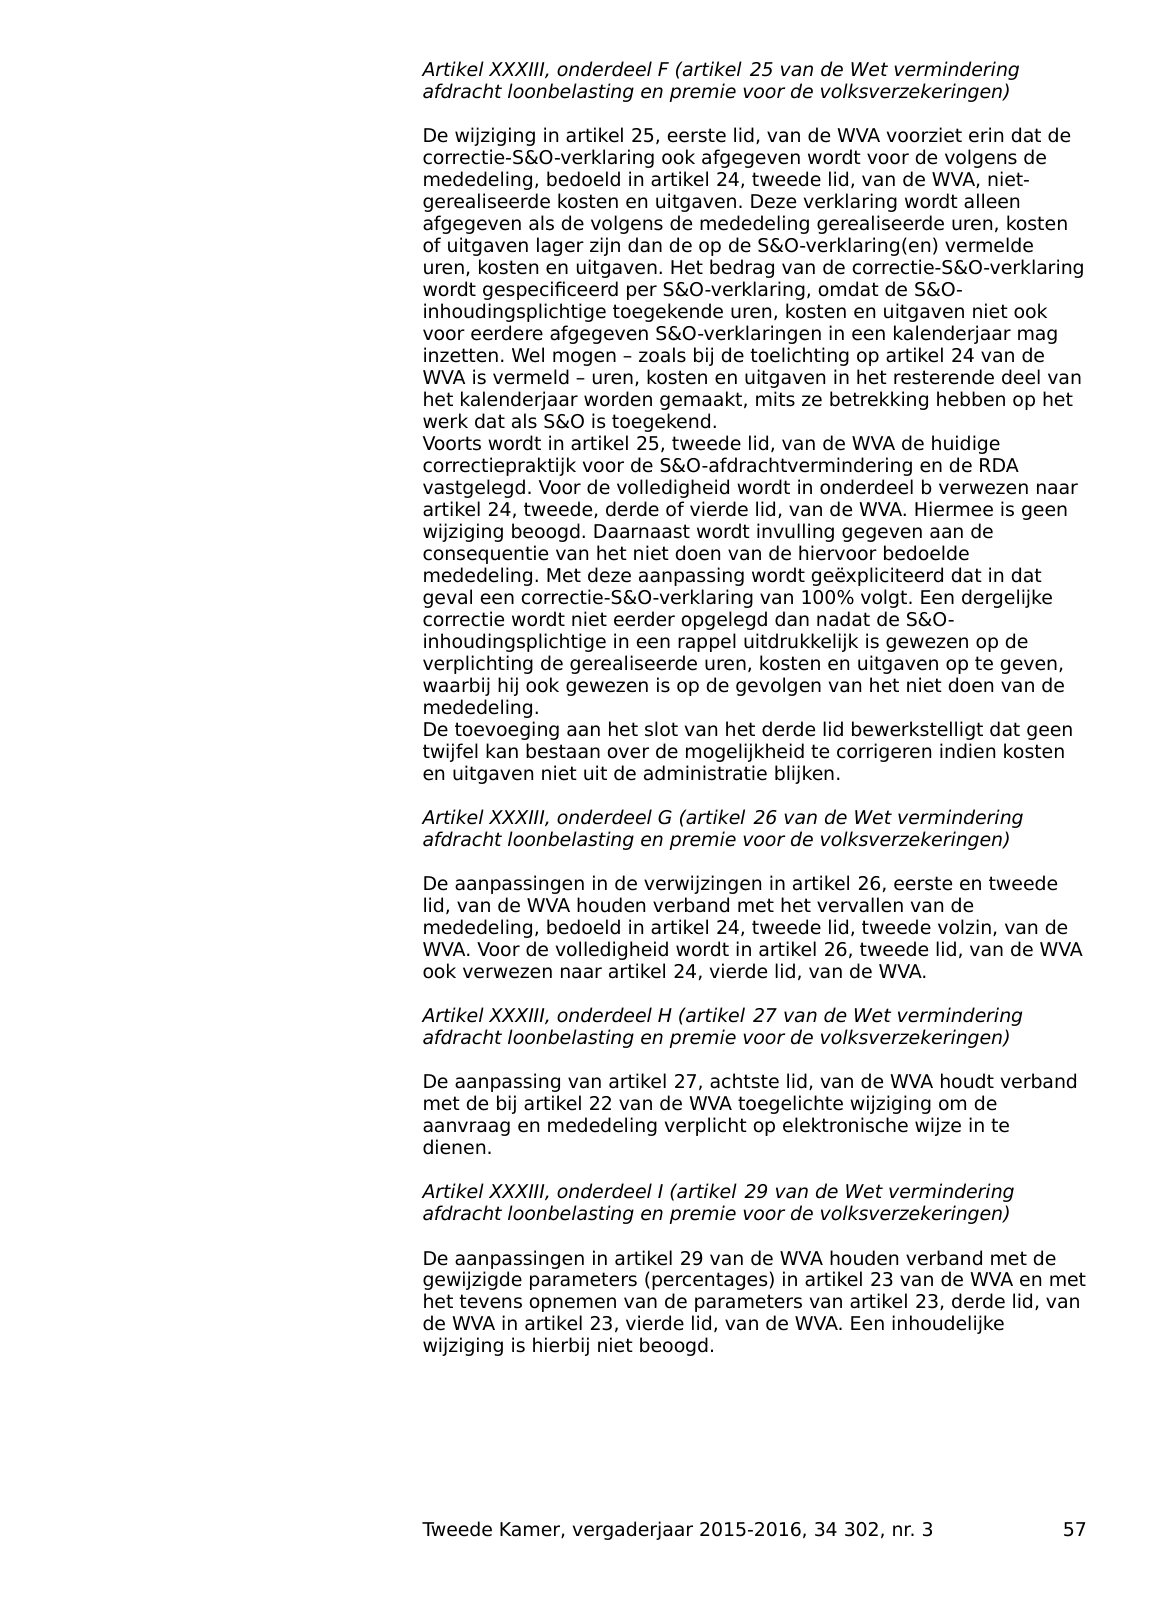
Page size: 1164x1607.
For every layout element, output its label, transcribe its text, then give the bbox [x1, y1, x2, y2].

subtitle Artikel XXXIII, onderdeel G (artikel 26 van de Wet vermindering afdracht loonbelasting en premie voor de volksverzekeringen) [422, 807, 1087, 851]
text De aanpassingen in artikel 29 van de WVA houden verband met de gewijzigde parameters (percentages) in artikel 23 van de WVA en met het tevens opnemen van de parameters van artikel 23, derde lid, van de WVA in artikel 23, vierde lid, van de WVA. Een inhoudelijke wijziging is hierbij niet beoogd. [422, 1247, 1087, 1357]
subtitle Artikel XXXIII, onderdeel H (artikel 27 van de Wet vermindering afdracht loonbelasting en premie voor de volksverzekeringen) [422, 1005, 1087, 1049]
subtitle Artikel XXXIII, onderdeel I (artikel 29 van de Wet vermindering afdracht loonbelasting en premie voor de volksverzekeringen) [422, 1181, 1087, 1225]
text De wijziging in artikel 25, eerste lid, van de WVA voorziet erin dat de correctie-S&O-verklaring ook afgegeven wordt voor de volgens de mededeling, bedoeld in artikel 24, tweede lid, van de WVA, niet-gerealiseerde kosten en uitgaven. Deze verklaring wordt alleen afgegeven als de volgens de mededeling gerealiseerde uren, kosten of uitgaven lager zijn dan de op de S&O-verklaring(en) vermelde uren, kosten en uitgaven. Het bedrag van de correctie-S&O-verklaring wordt gespecificeerd per S&O-verklaring, omdat de S&O-inhoudingsplichtige toegekende uren, kosten en uitgaven niet ook voor eerdere afgegeven S&O-verklaringen in een kalenderjaar mag inzetten. Wel mogen – zoals bij de toelichting op artikel 24 van de WVA is vermeld – uren, kosten en uitgaven in het resterende deel van het kalenderjaar worden gemaakt, mits ze betrekking hebben op het werk dat als S&O is toegekend. [422, 125, 1087, 433]
text De aanpassingen in de verwijzingen in artikel 26, eerste en tweede lid, van de WVA houden verband met het vervallen van de mededeling, bedoeld in artikel 24, tweede lid, tweede volzin, van de WVA. Voor de volledigheid wordt in artikel 26, tweede lid, van de WVA ook verwezen naar artikel 24, vierde lid, van de WVA. [422, 873, 1087, 983]
text De aanpassing van artikel 27, achtste lid, van de WVA houdt verband met de bij artikel 22 van de WVA toegelichte wijziging om de aanvraag en mededeling verplicht op elektronische wijze in te dienen. [422, 1071, 1087, 1159]
text Voorts wordt in artikel 25, tweede lid, van de WVA de huidige correctiepraktijk voor de S&O-afdrachtvermindering en de RDA vastgelegd. Voor de volledigheid wordt in onderdeel b verwezen naar artikel 24, tweede, derde of vierde lid, van de WVA. Hiermee is geen wijziging beoogd. Daarnaast wordt invulling gegeven aan de consequentie van het niet doen van de hiervoor bedoelde mededeling. Met deze aanpassing wordt geëxpliciteerd dat in dat geval een correctie-S&O-verklaring van 100% volgt. Een dergelijke correctie wordt niet eerder opgelegd dan nadat de S&O-inhoudingsplichtige in een rappel uitdrukkelijk is gewezen op de verplichting de gerealiseerde uren, kosten en uitgaven op te geven, waarbij hij ook gewezen is op de gevolgen van het niet doen van de mededeling. [422, 433, 1087, 719]
subtitle Artikel XXXIII, onderdeel F (artikel 25 van de Wet vermindering afdracht loonbelasting en premie voor de volksverzekeringen) [422, 59, 1087, 103]
text De toevoeging aan het slot van het derde lid bewerkstelligt dat geen twijfel kan bestaan over de mogelijkheid te corrigeren indien kosten en uitgaven niet uit de administratie blijken. [422, 719, 1087, 784]
